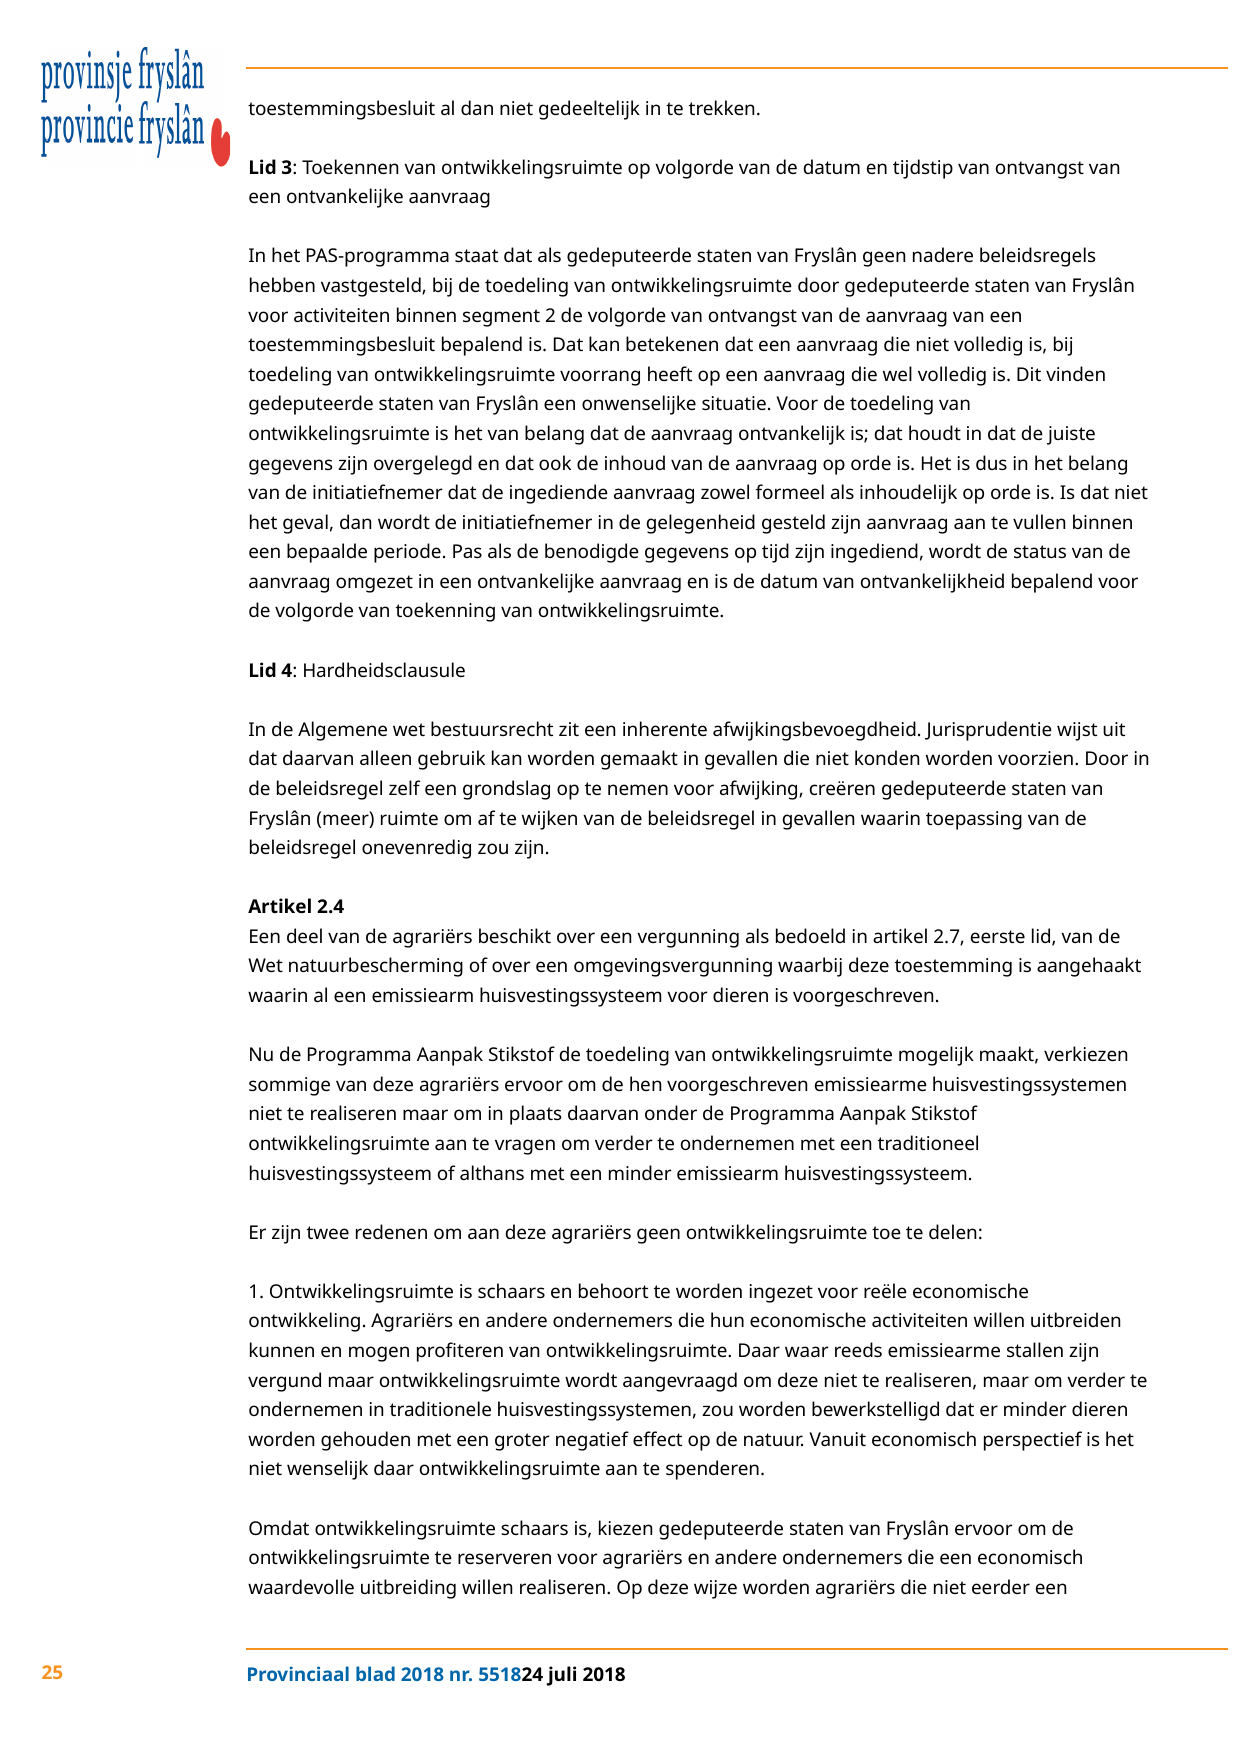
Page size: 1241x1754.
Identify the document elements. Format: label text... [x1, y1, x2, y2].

text Lid 4: Hardheidsclausule [248, 657, 1152, 683]
text toestemmingsbesluit al dan niet gedeeltelijk in te trekken. [248, 95, 1152, 121]
text Er zijn twee redenen om aan deze agrariërs geen ontwikkelingsruimte toe te delen: [248, 1219, 1152, 1245]
text Een deel van de agrariërs beschikt over een vergunning als bedoeld in artikel 2.7, eerste lid, van de Wet natuurbescherming of over een omgevingsvergunning waarbij deze toestemming is aangehaakt waarin al een emissiearm huisvestingssysteem voor dieren is voorgeschreven. [248, 923, 1152, 1008]
text In het PAS-programma staat dat als gedeputeerde staten van Fryslân geen nadere beleidsregels hebben vastgesteld, bij de toedeling van ontwikkelingsruimte door gedeputeerde staten van Fryslân voor activiteiten binnen segment 2 de volgorde van ontvangst van de aanvraag van een toestemmingsbesluit bepalend is. Dat kan betekenen dat een aanvraag die niet volledig is, bij toedeling van ontwikkelingsruimte voorrang heeft op een aanvraag die wel volledig is. Dit vinden gedeputeerde staten van Fryslân een onwenselijke situatie. Voor de toedeling van ontwikkelingsruimte is het van belang dat de aanvraag ontvankelijk is; dat houdt in dat de juiste gegevens zijn overgelegd en dat ook de inhoud van de aanvraag op orde is. Het is dus in het belang van de initiatiefnemer dat de ingediende aanvraag zowel formeel als inhoudelijk op orde is. Is dat niet het geval, dan wordt de initiatiefnemer in de gelegenheid gesteld zijn aanvraag aan te vullen binnen een bepaalde periode. Pas als de benodigde gegevens op tijd zijn ingediend, wordt de status van de aanvraag omgezet in een ontvankelijke aanvraag en is de datum van ontvankelijkheid bepalend voor de volgorde van toekenning van ontwikkelingsruimte. [248, 243, 1152, 623]
text 1. Ontwikkelingsruimte is schaars en behoort te worden ingezet voor reële economische ontwikkeling. Agrariërs en andere ondernemers die hun economische activiteiten willen uitbreiden kunnen en mogen profiteren van ontwikkelingsruimte. Daar waar reeds emissiearme stallen zijn vergund maar ontwikkelingsruimte wordt aangevraagd om deze niet te realiseren, maar om verder te ondernemen in traditionele huisvestingssystemen, zou worden bewerkstelligd dat er minder dieren worden gehouden met een groter negatief effect op de natuur. Vanuit economisch perspectief is het niet wenselijk daar ontwikkelingsruimte aan te spenderen. [248, 1278, 1152, 1481]
picture [41, 47, 231, 172]
text Omdat ontwikkelingsruimte schaars is, kiezen gedeputeerde staten van Fryslân ervoor om de ontwikkelingsruimte te reserveren voor agrariërs en andere ondernemers die een economisch waardevolle uitbreiding willen realiseren. Op deze wijze worden agrariërs die niet eerder een [248, 1515, 1152, 1600]
text In de Algemene wet bestuursrecht zit een inherente afwijkingsbevoegdheid. Jurisprudentie wijst uit dat daarvan alleen gebruik kan worden gemaakt in gevallen die niet konden worden voorzien. Door in de beleidsregel zelf een grondslag op te nemen voor afwijking, creëren gedeputeerde staten van Fryslân (meer) ruimte om af te wijken van de beleidsregel in gevallen waarin toepassing van de beleidsregel onevenredig zou zijn. [248, 716, 1152, 860]
text Nu de Programma Aanpak Stikstof de toedeling van ontwikkelingsruimte mogelijk maakt, verkiezen sommige van deze agrariërs ervoor om de hen voorgeschreven emissiearme huisvestingssystemen niet te realiseren maar om in plaats daarvan onder de Programma Aanpak Stikstof ontwikkelingsruimte aan te vragen om verder te ondernemen met een traditioneel huisvestingssysteem of althans met een minder emissiearm huisvestingssysteem. [248, 1041, 1152, 1186]
text Lid 3: Toekennen van ontwikkelingsruimte op volgorde van de datum en tijdstip van ontvangst van een ontvankelijke aanvraag [248, 154, 1152, 209]
text Artikel 2.4 [248, 893, 1152, 919]
